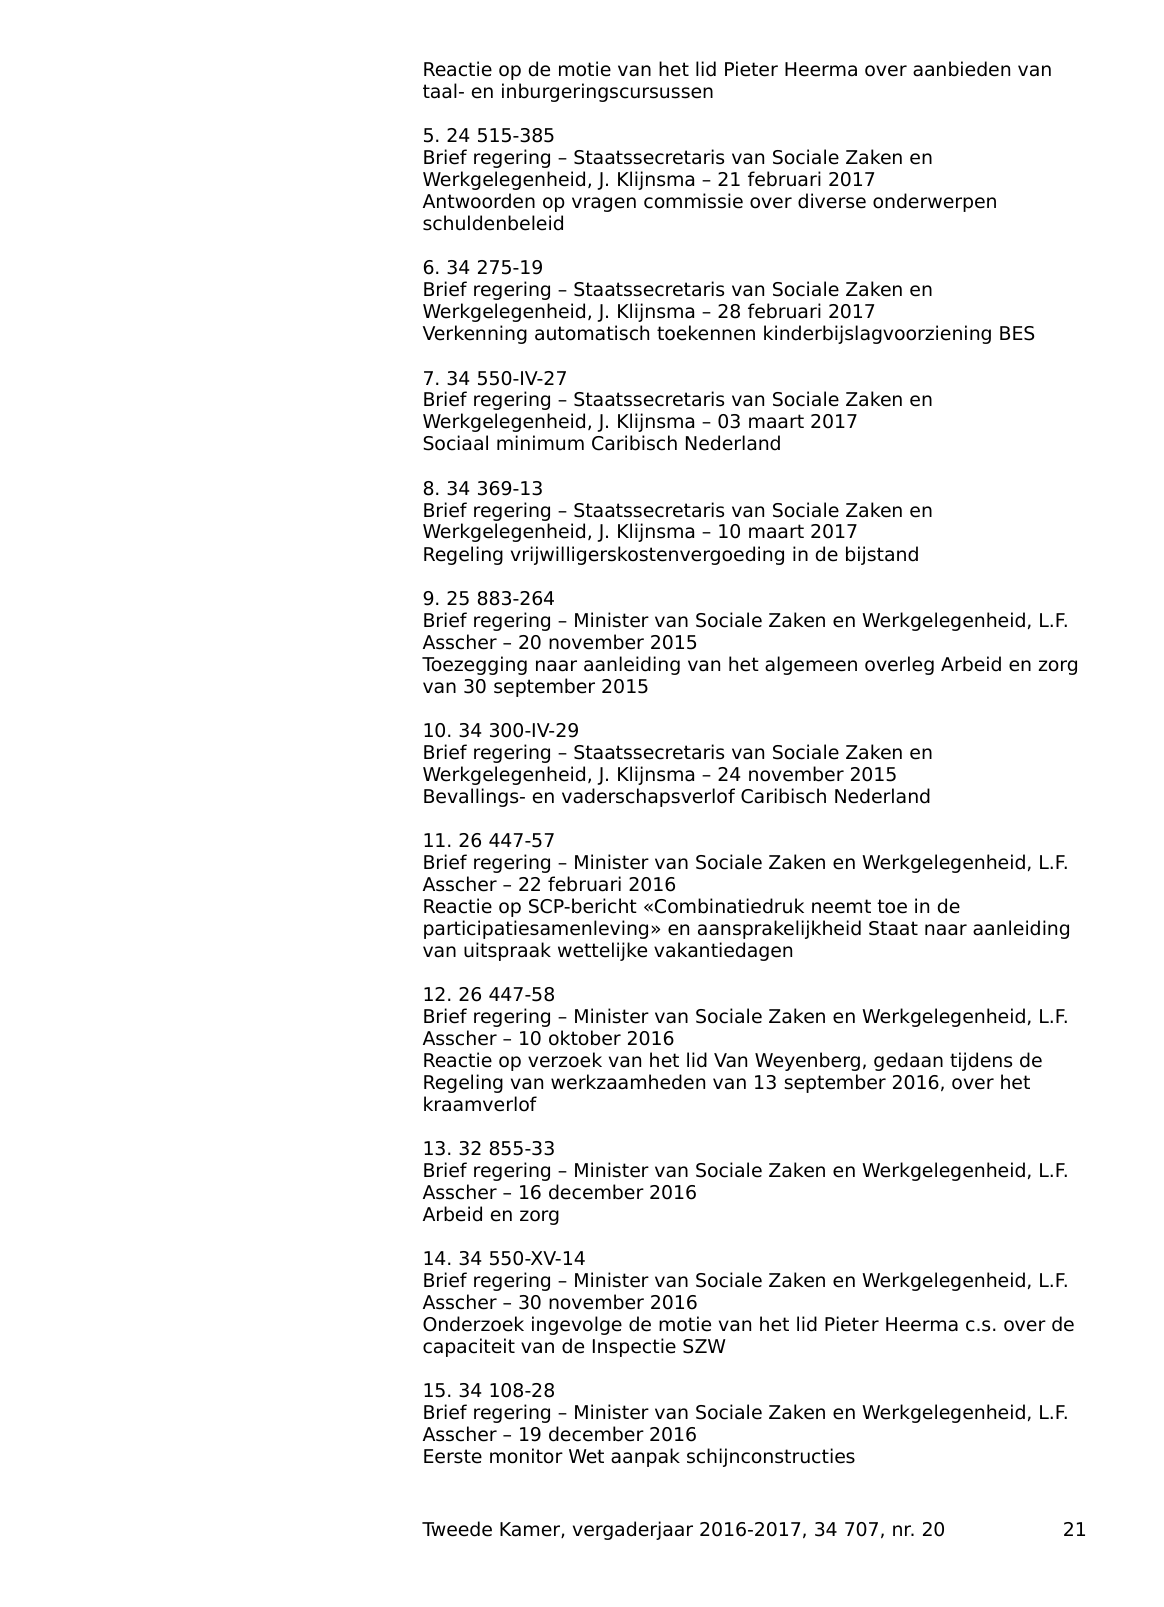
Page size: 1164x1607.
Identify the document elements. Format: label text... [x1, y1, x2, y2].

text Toezegging naar aanleiding van het algemeen overleg Arbeid en zorg van 30 september 2015 [422, 653, 1087, 697]
text Sociaal minimum Caribisch Nederland [422, 433, 1087, 455]
text Brief regering – Staatssecretaris van Sociale Zaken en Werkgelegenheid, J. Klijnsma – 21 februari 2017 [422, 147, 1087, 191]
text 6. 34 275-19 [422, 257, 1087, 279]
text Brief regering – Minister van Sociale Zaken en Werkgelegenheid, L.F. Asscher – 22 februari 2016 [422, 852, 1087, 896]
text 10. 34 300-IV-29 [422, 720, 1087, 742]
text Brief regering – Minister van Sociale Zaken en Werkgelegenheid, L.F. Asscher – 16 december 2016 [422, 1160, 1087, 1204]
text 15. 34 108-28 [422, 1380, 1087, 1402]
text 9. 25 883-264 [422, 588, 1087, 609]
text Brief regering – Staatssecretaris van Sociale Zaken en Werkgelegenheid, J. Klijnsma – 28 februari 2017 [422, 279, 1087, 323]
text 5. 24 515-385 [422, 125, 1087, 147]
text Verkenning automatisch toekennen kinderbijslagvoorziening BES [422, 323, 1087, 345]
text Reactie op de motie van het lid Pieter Heerma over aanbieden van taal- en inburgeringscursussen [422, 59, 1087, 103]
text Brief regering – Minister van Sociale Zaken en Werkgelegenheid, L.F. Asscher – 30 november 2016 [422, 1270, 1087, 1314]
text Brief regering – Minister van Sociale Zaken en Werkgelegenheid, L.F. Asscher – 10 oktober 2016 [422, 1006, 1087, 1050]
text 8. 34 369-13 [422, 477, 1087, 499]
text Bevallings- en vaderschapsverlof Caribisch Nederland [422, 786, 1087, 808]
text Eerste monitor Wet aanpak schijnconstructies [422, 1446, 1087, 1468]
text Reactie op verzoek van het lid Van Weyenberg, gedaan tijdens de Regeling van werkzaamheden van 13 september 2016, over het kraamverlof [422, 1050, 1087, 1116]
text Brief regering – Staatssecretaris van Sociale Zaken en Werkgelegenheid, J. Klijnsma – 10 maart 2017 [422, 499, 1087, 543]
text Antwoorden op vragen commissie over diverse onderwerpen schuldenbeleid [422, 191, 1087, 235]
text Brief regering – Staatssecretaris van Sociale Zaken en Werkgelegenheid, J. Klijnsma – 03 maart 2017 [422, 389, 1087, 433]
text Onderzoek ingevolge de motie van het lid Pieter Heerma c.s. over de capaciteit van de Inspectie SZW [422, 1314, 1087, 1358]
text 13. 32 855-33 [422, 1138, 1087, 1160]
text 14. 34 550-XV-14 [422, 1248, 1087, 1270]
text Brief regering – Minister van Sociale Zaken en Werkgelegenheid, L.F. Asscher – 19 december 2016 [422, 1402, 1087, 1446]
text Regeling vrijwilligerskostenvergoeding in de bijstand [422, 543, 1087, 565]
text Brief regering – Staatssecretaris van Sociale Zaken en Werkgelegenheid, J. Klijnsma – 24 november 2015 [422, 742, 1087, 786]
text Arbeid en zorg [422, 1204, 1087, 1226]
text 12. 26 447-58 [422, 984, 1087, 1006]
text Reactie op SCP-bericht «Combinatiedruk neemt toe in de participatiesamenleving» en aansprakelijkheid Staat naar aanleiding van uitspraak wettelijke vakantiedagen [422, 896, 1087, 962]
text 11. 26 447-57 [422, 830, 1087, 852]
text 7. 34 550-IV-27 [422, 367, 1087, 389]
text Brief regering – Minister van Sociale Zaken en Werkgelegenheid, L.F. Asscher – 20 november 2015 [422, 609, 1087, 653]
